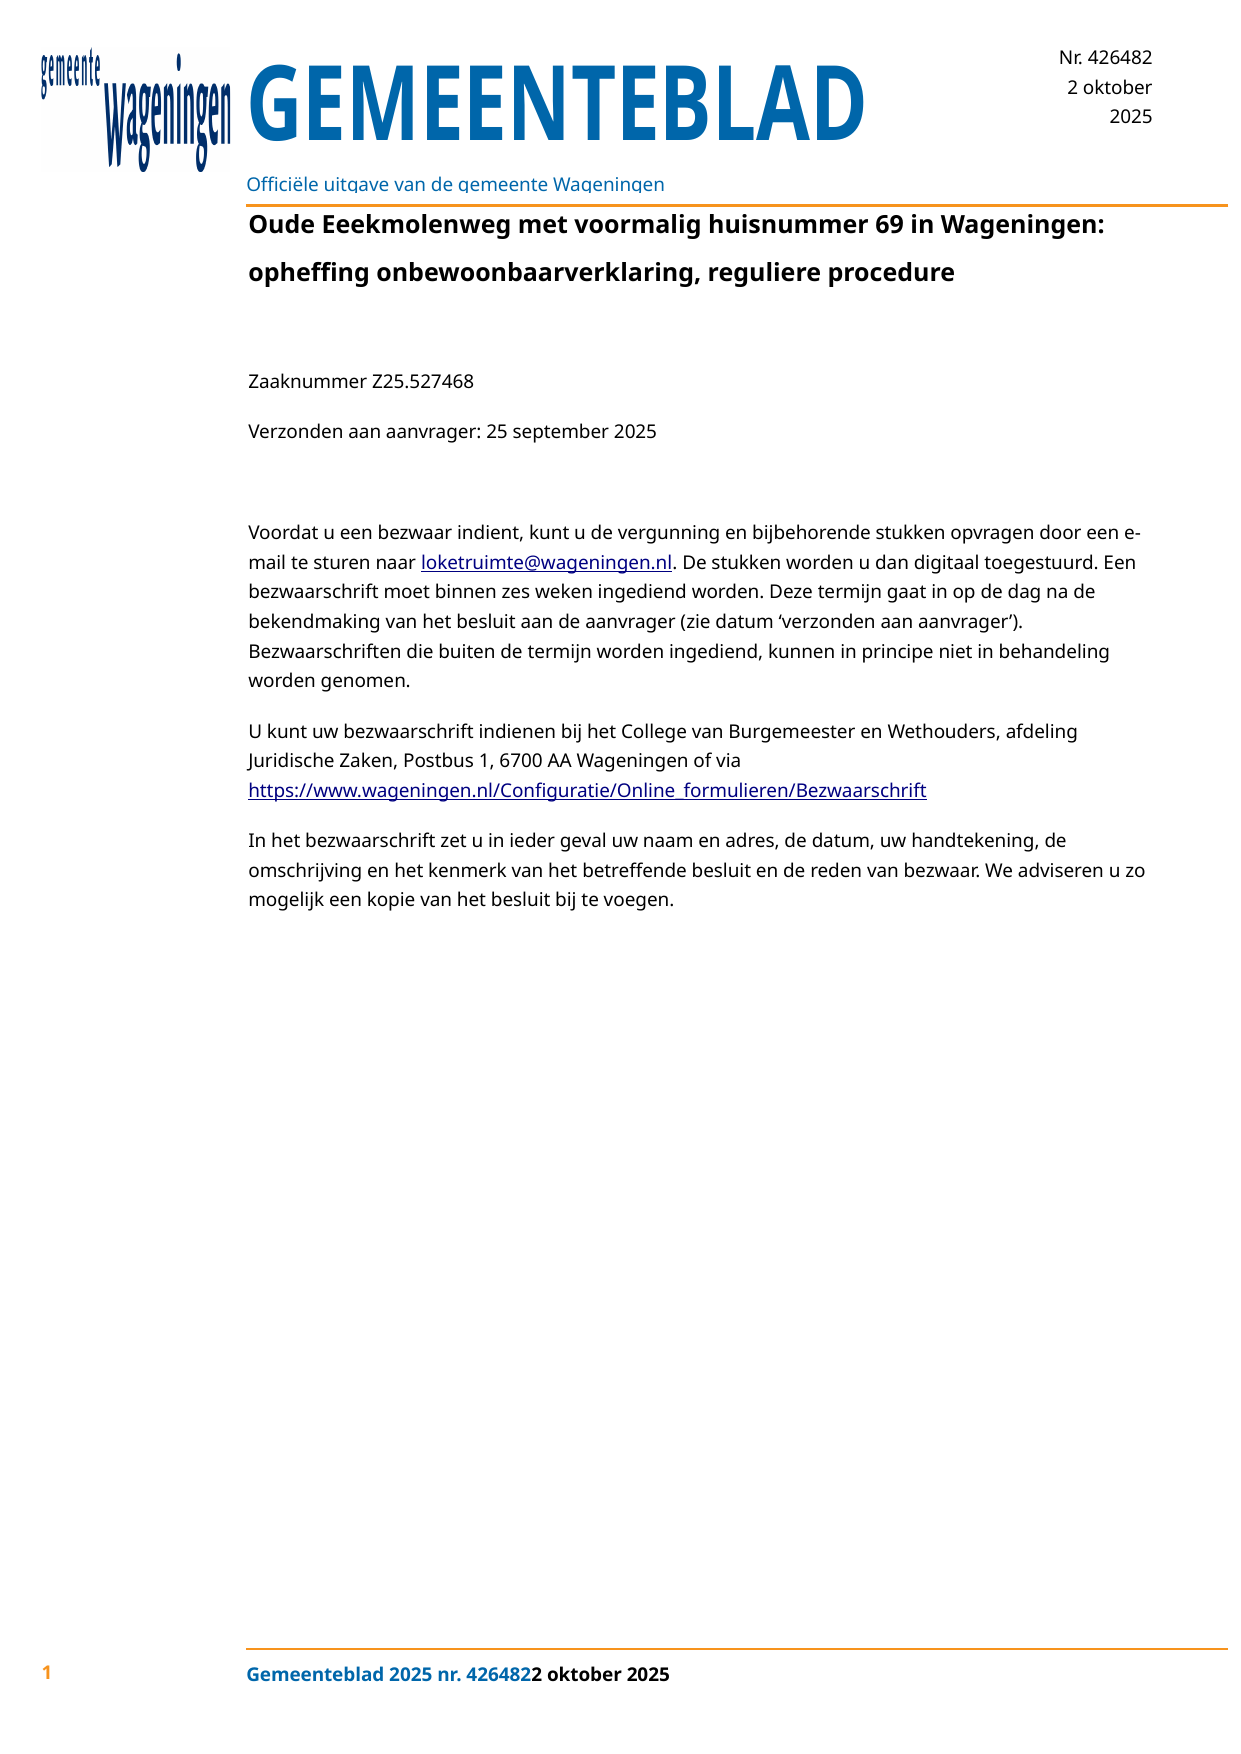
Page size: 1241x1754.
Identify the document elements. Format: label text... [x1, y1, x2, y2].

text Verzonden aan aanvrager: 25 september 2025 [248, 419, 1152, 444]
text U kunt uw bezwaarschrift indienen bij het College van Burgemeester en Wethouders, afdeling Juridische Zaken, Postbus 1, 6700 AA Wageningen of via https://www.wageningen.nl/Configuratie/Online_formulieren/Bezwaarschrift [248, 718, 1152, 803]
text Zaaknummer Z25.527468 [248, 368, 1152, 394]
text Oude Eeekmolenweg met voormalig huisnummer 69 in Wageningen: opheffing onbewoonbaarverklaring, reguliere procedure [248, 207, 1152, 288]
text Voordat u een bezwaar indient, kunt u de vergunning en bijbehorende stukken opvragen door een e-mail te sturen naar loketruimte@wageningen.nl. De stukken worden u dan digitaal toegestuurd. Een bezwaarschrift moet binnen zes weken ingediend worden. Deze termijn gaat in op de dag na de bekendmaking van het besluit aan de aanvrager (zie datum ‘verzonden aan aanvrager’). Bezwaarschriften die buiten de termijn worden ingediend, kunnen in principe niet in behandeling worden genomen. [248, 519, 1152, 693]
picture [41, 47, 231, 172]
text In het bezwaarschrift zet u in ieder geval uw naam en adres, de datum, uw handtekening, de omschrijving en het kenmerk van het betreffende besluit en de reden van bezwaar. We adviseren u zo mogelijk een kopie van het besluit bij te voegen. [248, 827, 1152, 912]
